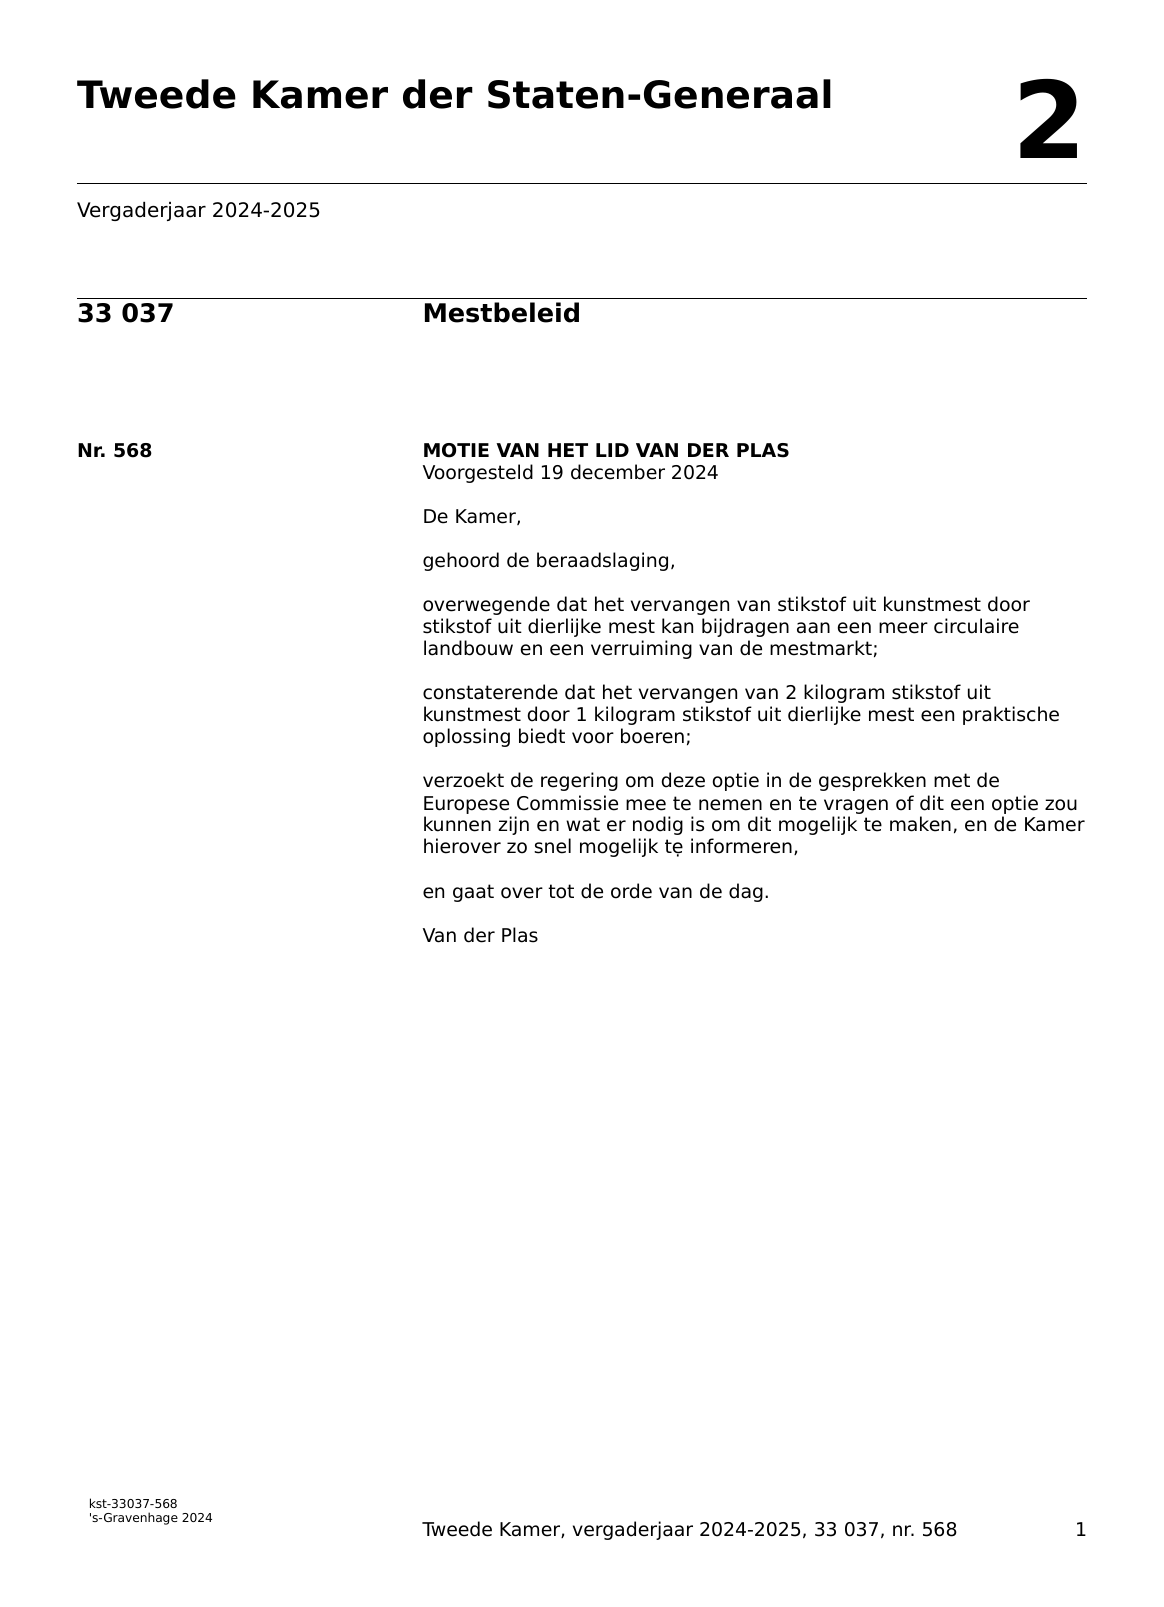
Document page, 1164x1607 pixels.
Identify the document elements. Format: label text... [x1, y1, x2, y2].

subtitle Nr. 568 MOTIE VAN HET LID VAN DER PLAS [77, 440, 1087, 462]
text en gaat over tot de orde van de dag. [422, 881, 1087, 902]
subtitle 33 037 Mestbeleid [77, 299, 1087, 329]
text overwegende dat het vervangen van stikstof uit kunstmest door stikstof uit dierlijke mest kan bijdragen aan een meer circulaire landbouw en een verruiming van de mestmarkt; [422, 594, 1087, 660]
text Voorgesteld 19 december 2024 [422, 462, 1087, 484]
table_header Tweede Kamer der Staten-Generaal [77, 59, 886, 183]
text De Kamer, [422, 506, 1087, 528]
table_header 2 [886, 59, 1087, 183]
text kst-33037-568 [88, 1497, 323, 1511]
text verzoekt de regering om deze optie in de gesprekken met de Europese Commissie mee te nemen en te vragen of dit een optie zou kunnen zijn en wat er nodig is om dit mogelijk te maken, en de Kamer hierover zo snel mogelijk tẹ informeren, [422, 770, 1087, 858]
table_cell Vergaderjaar 2024-2025 [77, 184, 1087, 298]
text gehoord de beraadslaging, [422, 550, 1087, 572]
text Van der Plas [422, 925, 1087, 947]
text constaterende dat het vervangen van 2 kilogram stikstof uit kunstmest door 1 kilogram stikstof uit dierlijke mest een praktische oplossing biedt voor boeren; [422, 682, 1087, 748]
text 's-Gravenhage 2024 [88, 1511, 323, 1525]
